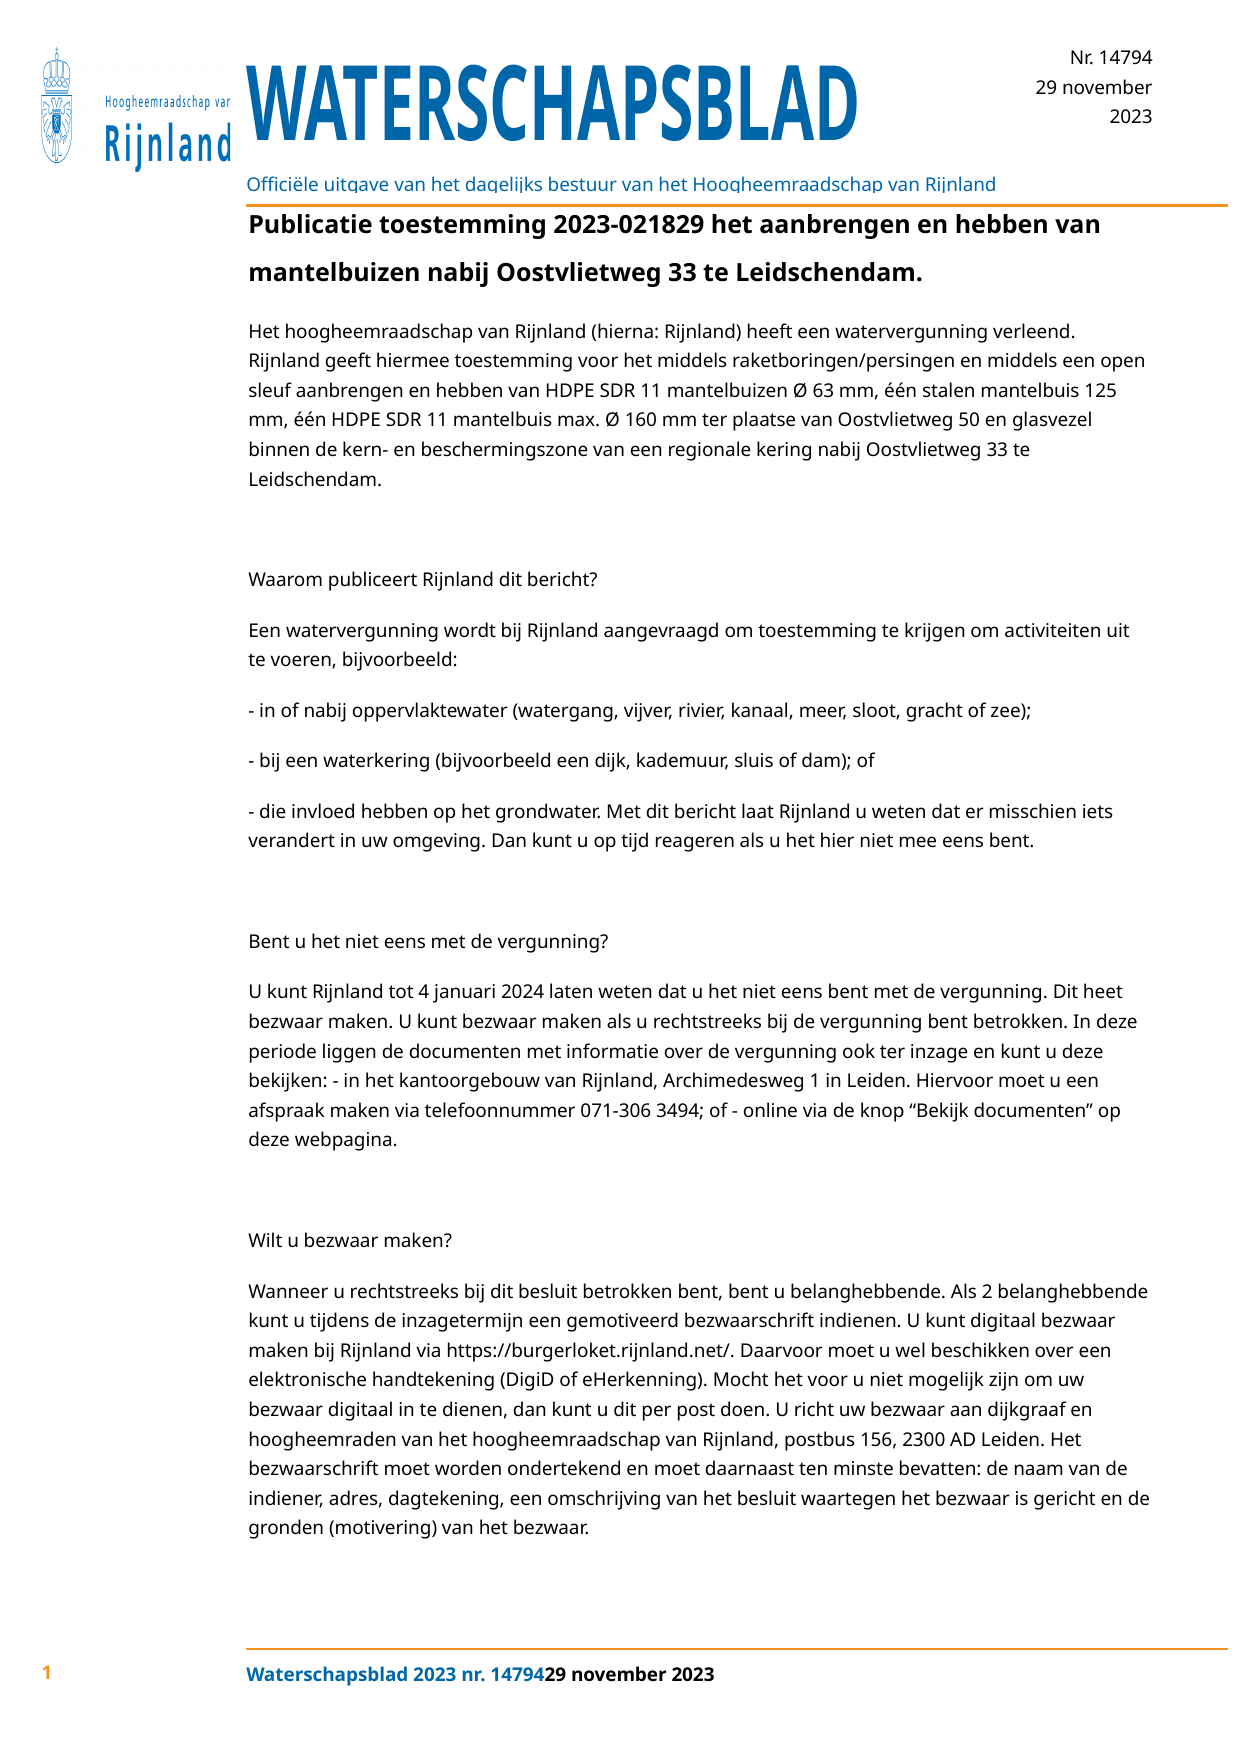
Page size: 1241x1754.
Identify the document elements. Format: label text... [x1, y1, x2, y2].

text U kunt Rijnland tot 4 januari 2024 laten weten dat u het niet eens bent met de vergunning. Dit heet bezwaar maken. U kunt bezwaar maken als u rechtstreeks bij de vergunning bent betrokken. In deze periode liggen de documenten met informatie over de vergunning ook ter inzage en kunt u deze bekijken: - in het kantoorgebouw van Rijnland, Archimedesweg 1 in Leiden. Hiervoor moet u een afspraak maken via telefoonnummer 071-306 3494; of - online via de knop “Bekijk documenten” op deze webpagina. [248, 979, 1152, 1152]
picture [41, 47, 231, 172]
text - bij een waterkering (bijvoorbeeld een dijk, kademuur, sluis of dam); of [248, 747, 1152, 773]
text Wilt u bezwaar maken? [248, 1227, 1152, 1253]
text - in of nabij oppervlaktewater (watergang, vijver, rivier, kanaal, meer, sloot, gracht of zee); [248, 697, 1152, 723]
text - die invloed hebben op het grondwater. Met dit bericht laat Rijnland u weten dat er misschien iets verandert in uw omgeving. Dan kunt u op tijd reageren als u het hier niet mee eens bent. [248, 798, 1152, 853]
text Wanneer u rechtstreeks bij dit besluit betrokken bent, bent u belanghebbende. Als 2 belanghebbende kunt u tijdens de inzagetermijn een gemotiveerd bezwaarschrift indienen. U kunt digitaal bezwaar maken bij Rijnland via https://burgerloket.rijnland.net/. Daarvoor moet u wel beschikken over een elektronische handtekening (DigiD of eHerkenning). Mocht het voor u niet mogelijk zijn om uw bezwaar digitaal in te dienen, dan kunt u dit per post doen. U richt uw bezwaar aan dijkgraaf en hoogheemraden van het hoogheemraadschap van Rijnland, postbus 156, 2300 AD Leiden. Het bezwaarschrift moet worden ondertekend en moet daarnaast ten minste bevatten: de naam van de indiener, adres, dagtekening, een omschrijving van het besluit waartegen het bezwaar is gericht en de gronden (motivering) van het bezwaar. [248, 1278, 1152, 1540]
text Waarom publiceert Rijnland dit bericht? [248, 567, 1152, 592]
text Het hoogheemraadschap van Rijnland (hierna: Rijnland) heeft een watervergunning verleend. Rijnland geeft hiermee toestemming voor het middels raketboringen/persingen en middels een open sleuf aanbrengen en hebben van HDPE SDR 11 mantelbuizen Ø 63 mm, één stalen mantelbuis 125 mm, één HDPE SDR 11 mantelbuis max. Ø 160 mm ter plaatse van Oostvlietweg 50 en glasvezel binnen de kern- en beschermingszone van een regionale kering nabij Oostvlietweg 33 te Leidschendam. [248, 318, 1152, 492]
text Publicatie toestemming 2023-021829 het aanbrengen en hebben van mantelbuizen nabij Oostvlietweg 33 te Leidschendam. [248, 207, 1152, 288]
text Een watervergunning wordt bij Rijnland aangevraagd om toestemming te krijgen om activiteiten uit te voeren, bijvoorbeeld: [248, 617, 1152, 672]
text Bent u het niet eens met de vergunning? [248, 928, 1152, 954]
